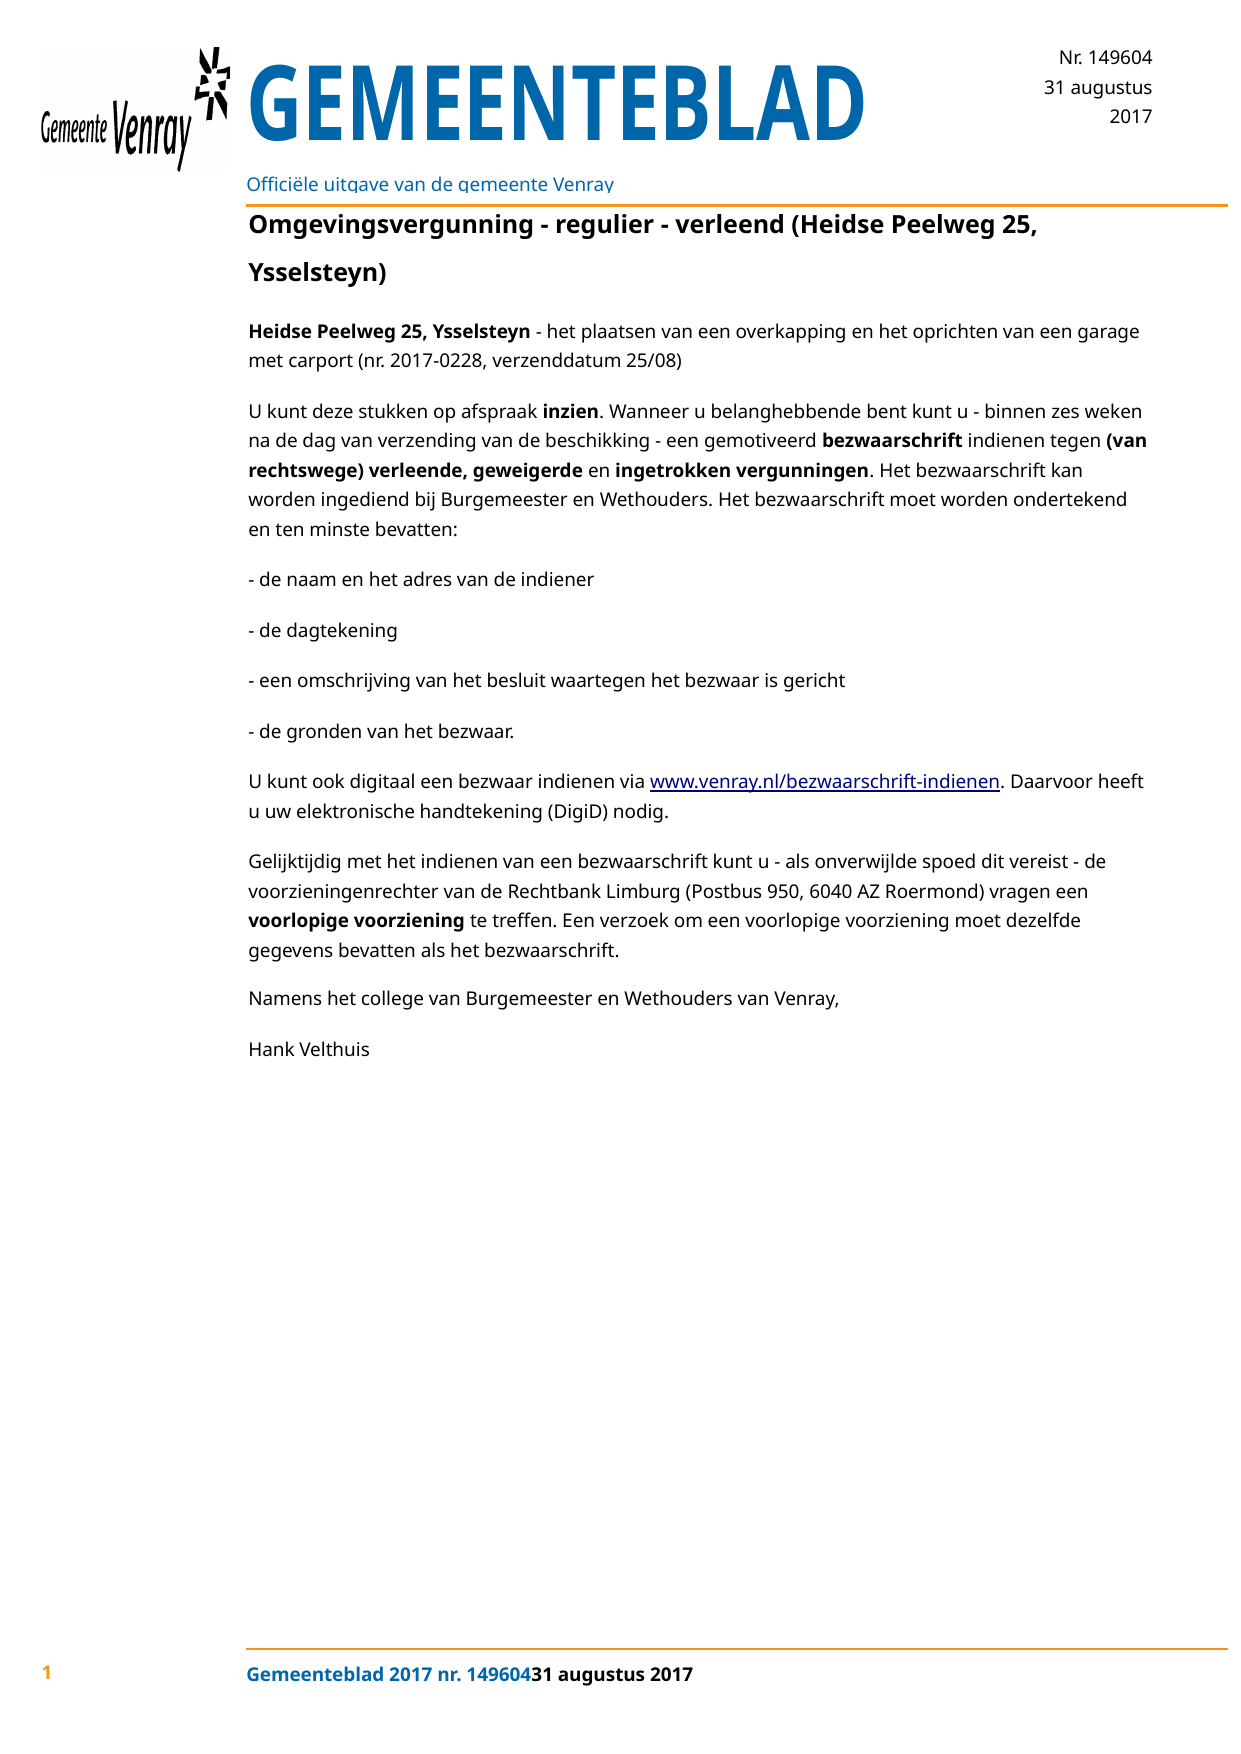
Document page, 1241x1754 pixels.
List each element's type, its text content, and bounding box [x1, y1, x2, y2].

text - een omschrijving van het besluit waartegen het bezwaar is gericht [248, 667, 1152, 693]
text - de naam en het adres van de indiener [248, 567, 1152, 592]
text Omgevingsvergunning - regulier - verleend (Heidse Peelweg 25, Ysselsteyn) [248, 207, 1152, 288]
picture [41, 47, 231, 172]
text U kunt ook digitaal een bezwaar indienen via www.venray.nl/bezwaarschrift-indienen. Daarvoor heeft u uw elektronische handtekening (DigiD) nodig. [248, 768, 1152, 824]
text - de dagtekening [248, 617, 1152, 643]
text Hank Velthuis [248, 1036, 1152, 1062]
text Heidse Peelweg 25, Ysselsteyn - het plaatsen van een overkapping en het oprichten van een garage met carport (nr. 2017-0228, verzenddatum 25/08) [248, 318, 1152, 373]
text Namens het college van Burgemeester en Wethouders van Venray, [248, 985, 1152, 1011]
text - de gronden van het bezwaar. [248, 718, 1152, 744]
text U kunt deze stukken op afspraak inzien. Wanneer u belanghebbende bent kunt u - binnen zes weken na de dag van verzending van de beschikking - een gemotiveerd bezwaarschrift indienen tegen (van rechtswege) verleende, geweigerde en ingetrokken vergunningen. Het bezwaarschrift kan worden ingediend bij Burgemeester en Wethouders. Het bezwaarschrift moet worden ondertekend en ten minste bevatten: [248, 398, 1152, 542]
text Gelijktijdig met het indienen van een bezwaarschrift kunt u - als onverwijlde spoed dit vereist - de voorzieningenrechter van de Rechtbank Limburg (Postbus 950, 6040 AZ Roermond) vragen een voorlopige voorziening te treffen. Een verzoek om een voorlopige voorziening moet dezelfde gegevens bevatten als het bezwaarschrift. [248, 848, 1152, 963]
